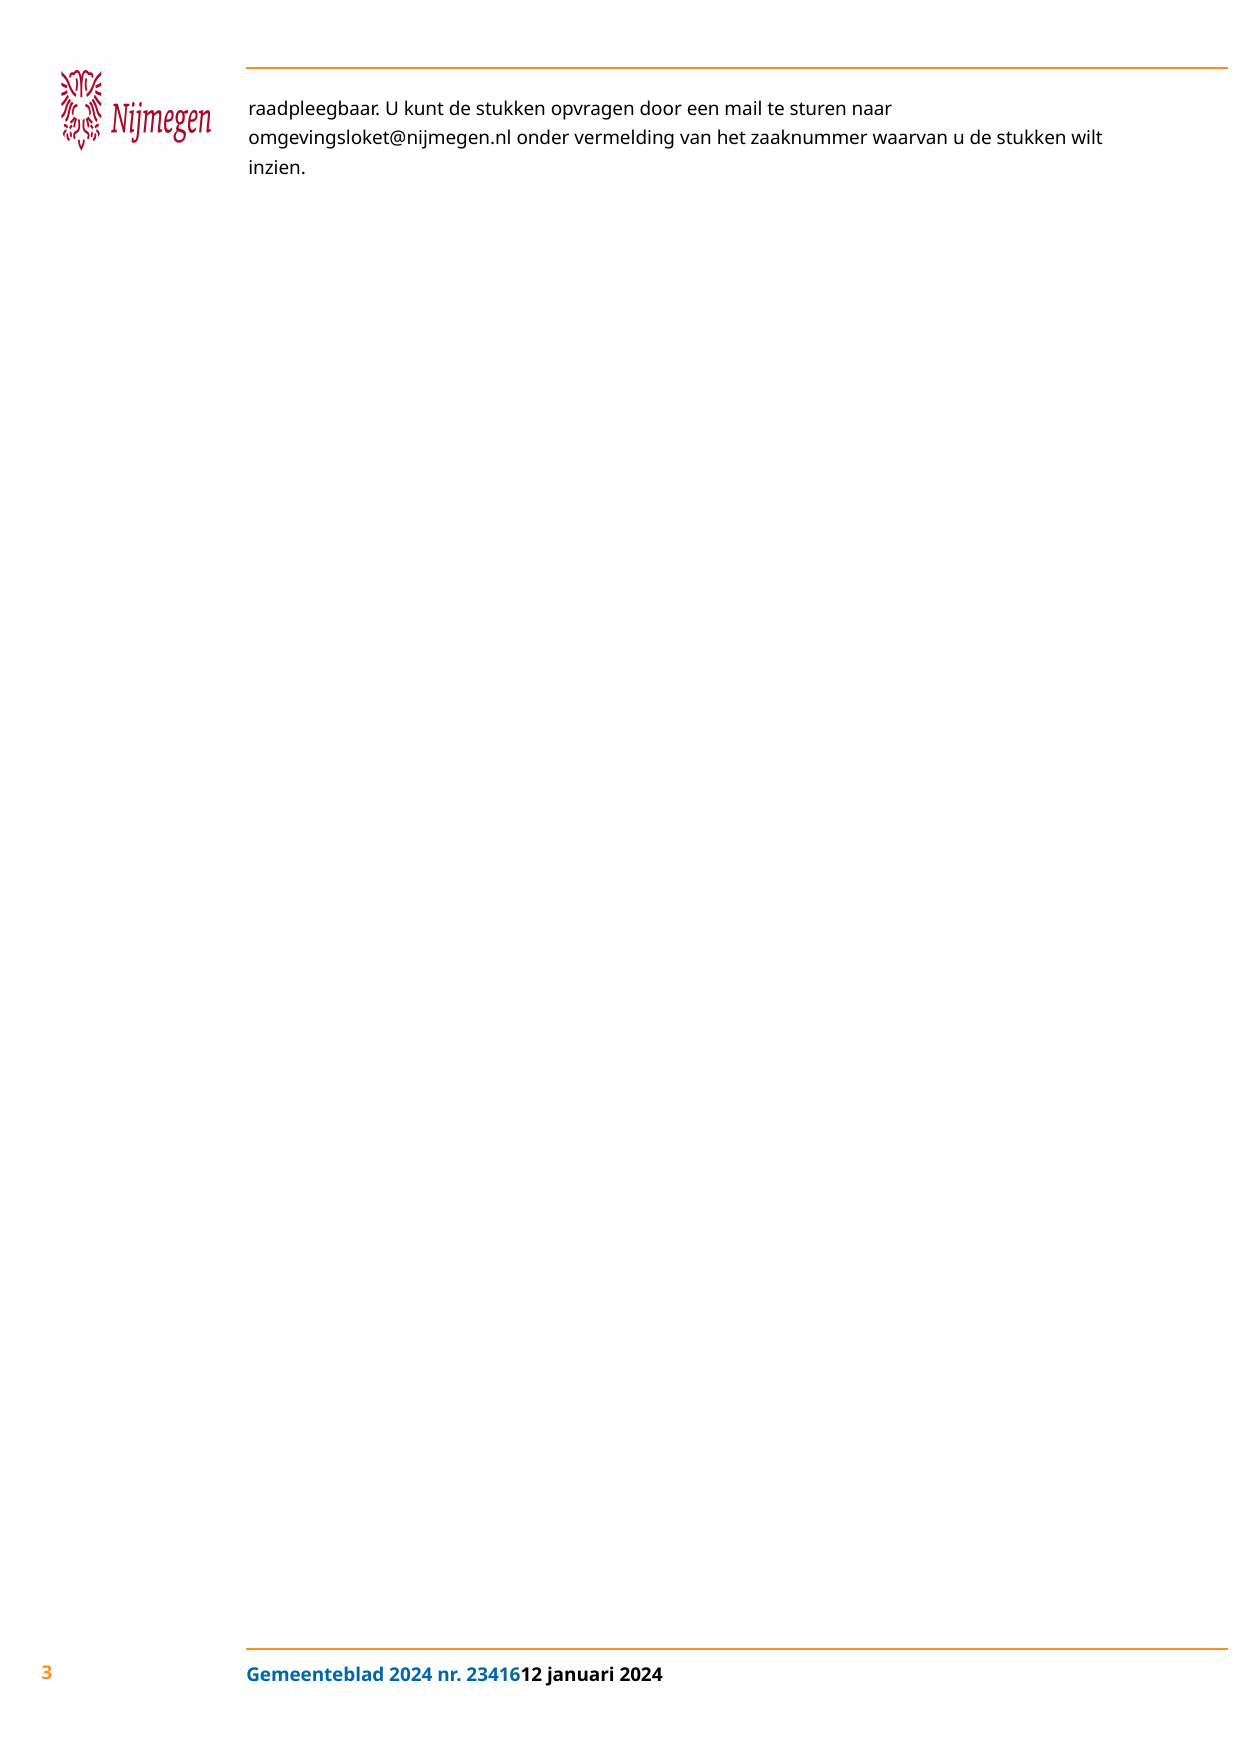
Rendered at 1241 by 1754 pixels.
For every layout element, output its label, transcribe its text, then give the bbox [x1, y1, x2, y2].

picture [41, 47, 231, 172]
text raadpleegbaar. U kunt de stukken opvragen door een mail te sturen naar omgevingsloket@nijmegen.nl onder vermelding van het zaaknummer waarvan u de stukken wilt inzien. [248, 95, 1152, 180]
